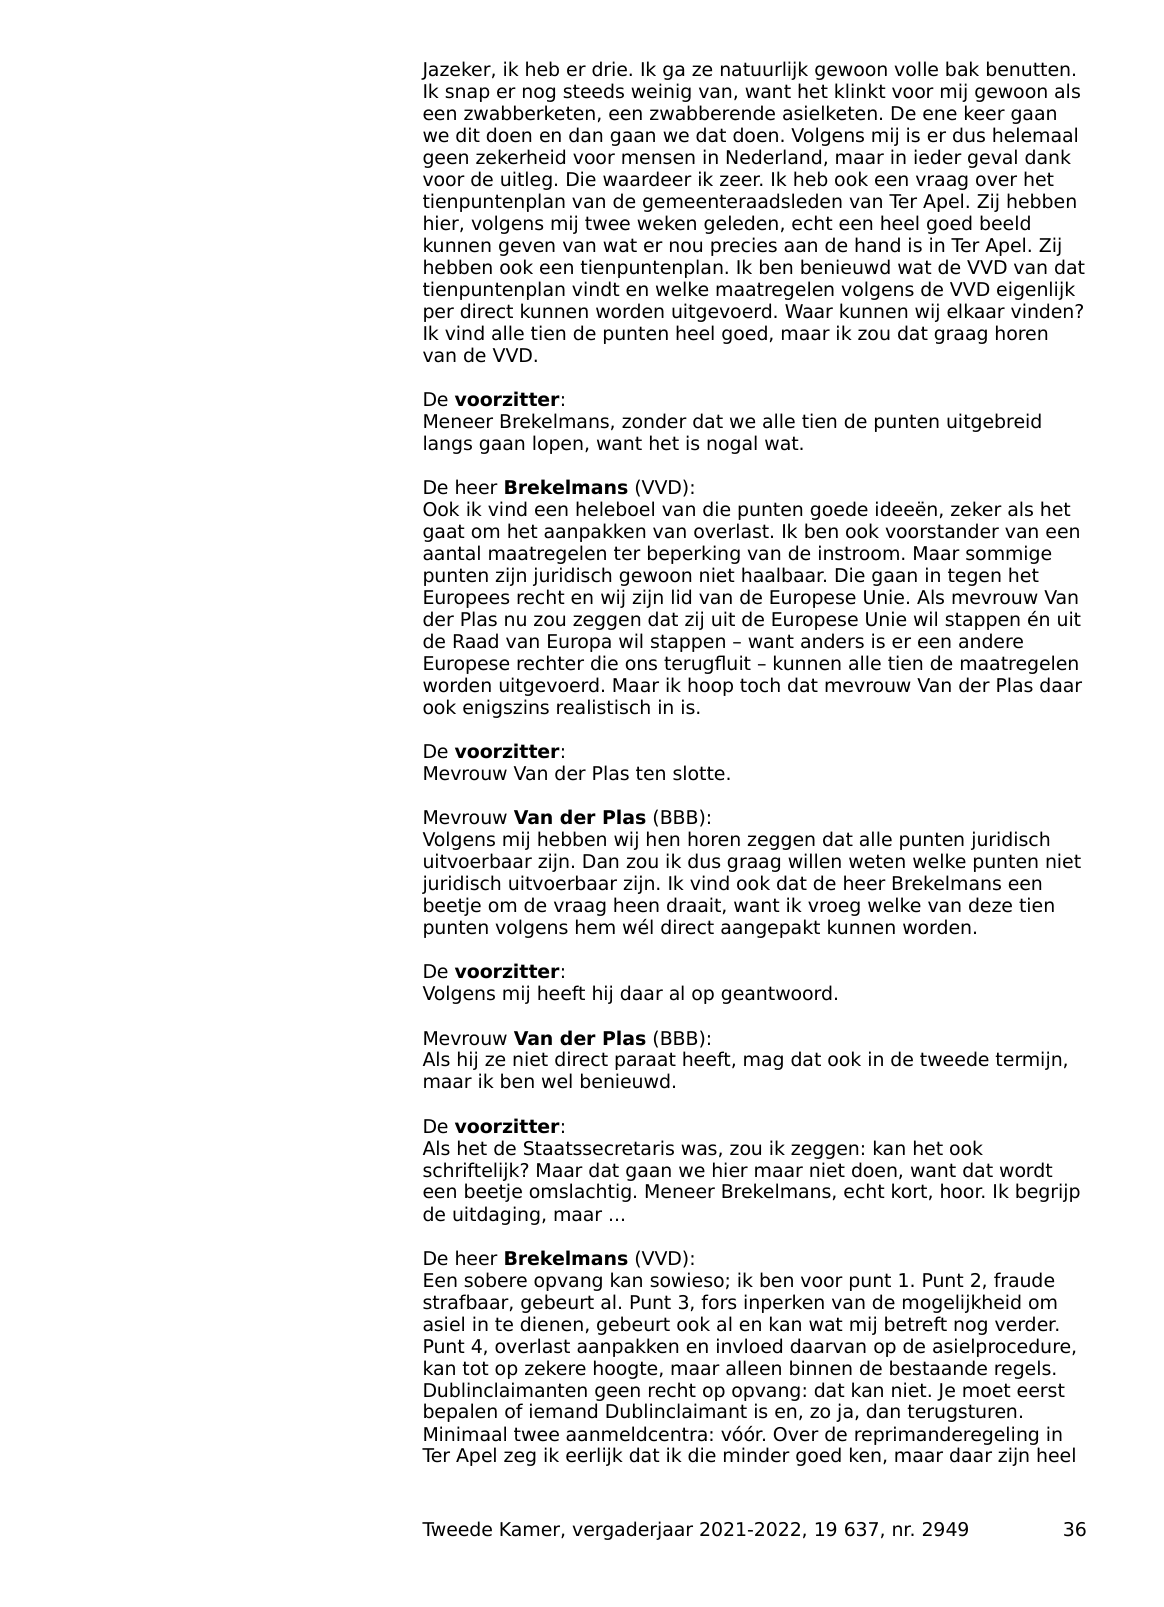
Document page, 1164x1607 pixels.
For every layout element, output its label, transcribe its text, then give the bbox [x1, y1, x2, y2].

text De voorzitter: [422, 389, 1087, 411]
text De voorzitter: [422, 741, 1087, 763]
text De heer Brekelmans (VVD): [422, 477, 1087, 499]
text Meneer Brekelmans, zonder dat we alle tien de punten uitgebreid langs gaan lopen, want het is nogal wat. [422, 411, 1087, 455]
text Een sobere opvang kan sowieso; ik ben voor punt 1. Punt 2, fraude strafbaar, gebeurt al. Punt 3, fors inperken van de mogelijkheid om asiel in te dienen, gebeurt ook al en kan wat mij betreft nog verder. Punt 4, overlast aanpakken en invloed daarvan op de asielprocedure, kan tot op zekere hoogte, maar alleen binnen de bestaande regels. Dublinclaimanten geen recht op opvang: dat kan niet. Je moet eerst bepalen of iemand Dublinclaimant is en, zo ja, dan terugsturen. Minimaal twee aanmeldcentra: vóór. Over de reprimanderegeling in Ter Apel zeg ik eerlijk dat ik die minder goed ken, maar daar zijn heel [422, 1269, 1087, 1467]
text Jazeker, ik heb er drie. Ik ga ze natuurlijk gewoon volle bak benutten. Ik snap er nog steeds weinig van, want het klinkt voor mij gewoon als een zwabberketen, een zwabberende asielketen. De ene keer gaan we dit doen en dan gaan we dat doen. Volgens mij is er dus helemaal geen zekerheid voor mensen in Nederland, maar in ieder geval dank voor de uitleg. Die waardeer ik zeer. Ik heb ook een vraag over het tienpuntenplan van de gemeenteraadsleden van Ter Apel. Zij hebben hier, volgens mij twee weken geleden, echt een heel goed beeld kunnen geven van wat er nou precies aan de hand is in Ter Apel. Zij hebben ook een tienpuntenplan. Ik ben benieuwd wat de VVD van dat tienpuntenplan vindt en welke maatregelen volgens de VVD eigenlijk per direct kunnen worden uitgevoerd. Waar kunnen wij elkaar vinden? Ik vind alle tien de punten heel goed, maar ik zou dat graag horen van de VVD. [422, 59, 1087, 367]
text De voorzitter: [422, 961, 1087, 983]
text De heer Brekelmans (VVD): [422, 1248, 1087, 1269]
text Mevrouw Van der Plas (BBB): [422, 1027, 1087, 1049]
text Mevrouw Van der Plas ten slotte. [422, 763, 1087, 785]
text Ook ik vind een heleboel van die punten goede ideeën, zeker als het gaat om het aanpakken van overlast. Ik ben ook voorstander van een aantal maatregelen ter beperking van de instroom. Maar sommige punten zijn juridisch gewoon niet haalbaar. Die gaan in tegen het Europees recht en wij zijn lid van de Europese Unie. Als mevrouw Van der Plas nu zou zeggen dat zij uit de Europese Unie wil stappen én uit de Raad van Europa wil stappen – want anders is er een andere Europese rechter die ons terugfluit – kunnen alle tien de maatregelen worden uitgevoerd. Maar ik hoop toch dat mevrouw Van der Plas daar ook enigszins realistisch in is. [422, 499, 1087, 719]
text Mevrouw Van der Plas (BBB): [422, 807, 1087, 829]
text Als het de Staatssecretaris was, zou ik zeggen: kan het ook schriftelijk? Maar dat gaan we hier maar niet doen, want dat wordt een beetje omslachtig. Meneer Brekelmans, echt kort, hoor. Ik begrijp de uitdaging, maar ... [422, 1137, 1087, 1225]
text De voorzitter: [422, 1116, 1087, 1137]
text Volgens mij heeft hij daar al op geantwoord. [422, 983, 1087, 1005]
text Als hij ze niet direct paraat heeft, mag dat ook in de tweede termijn, maar ik ben wel benieuwd. [422, 1049, 1087, 1093]
text Volgens mij hebben wij hen horen zeggen dat alle punten juridisch uitvoerbaar zijn. Dan zou ik dus graag willen weten welke punten niet juridisch uitvoerbaar zijn. Ik vind ook dat de heer Brekelmans een beetje om de vraag heen draait, want ik vroeg welke van deze tien punten volgens hem wél direct aangepakt kunnen worden. [422, 829, 1087, 939]
